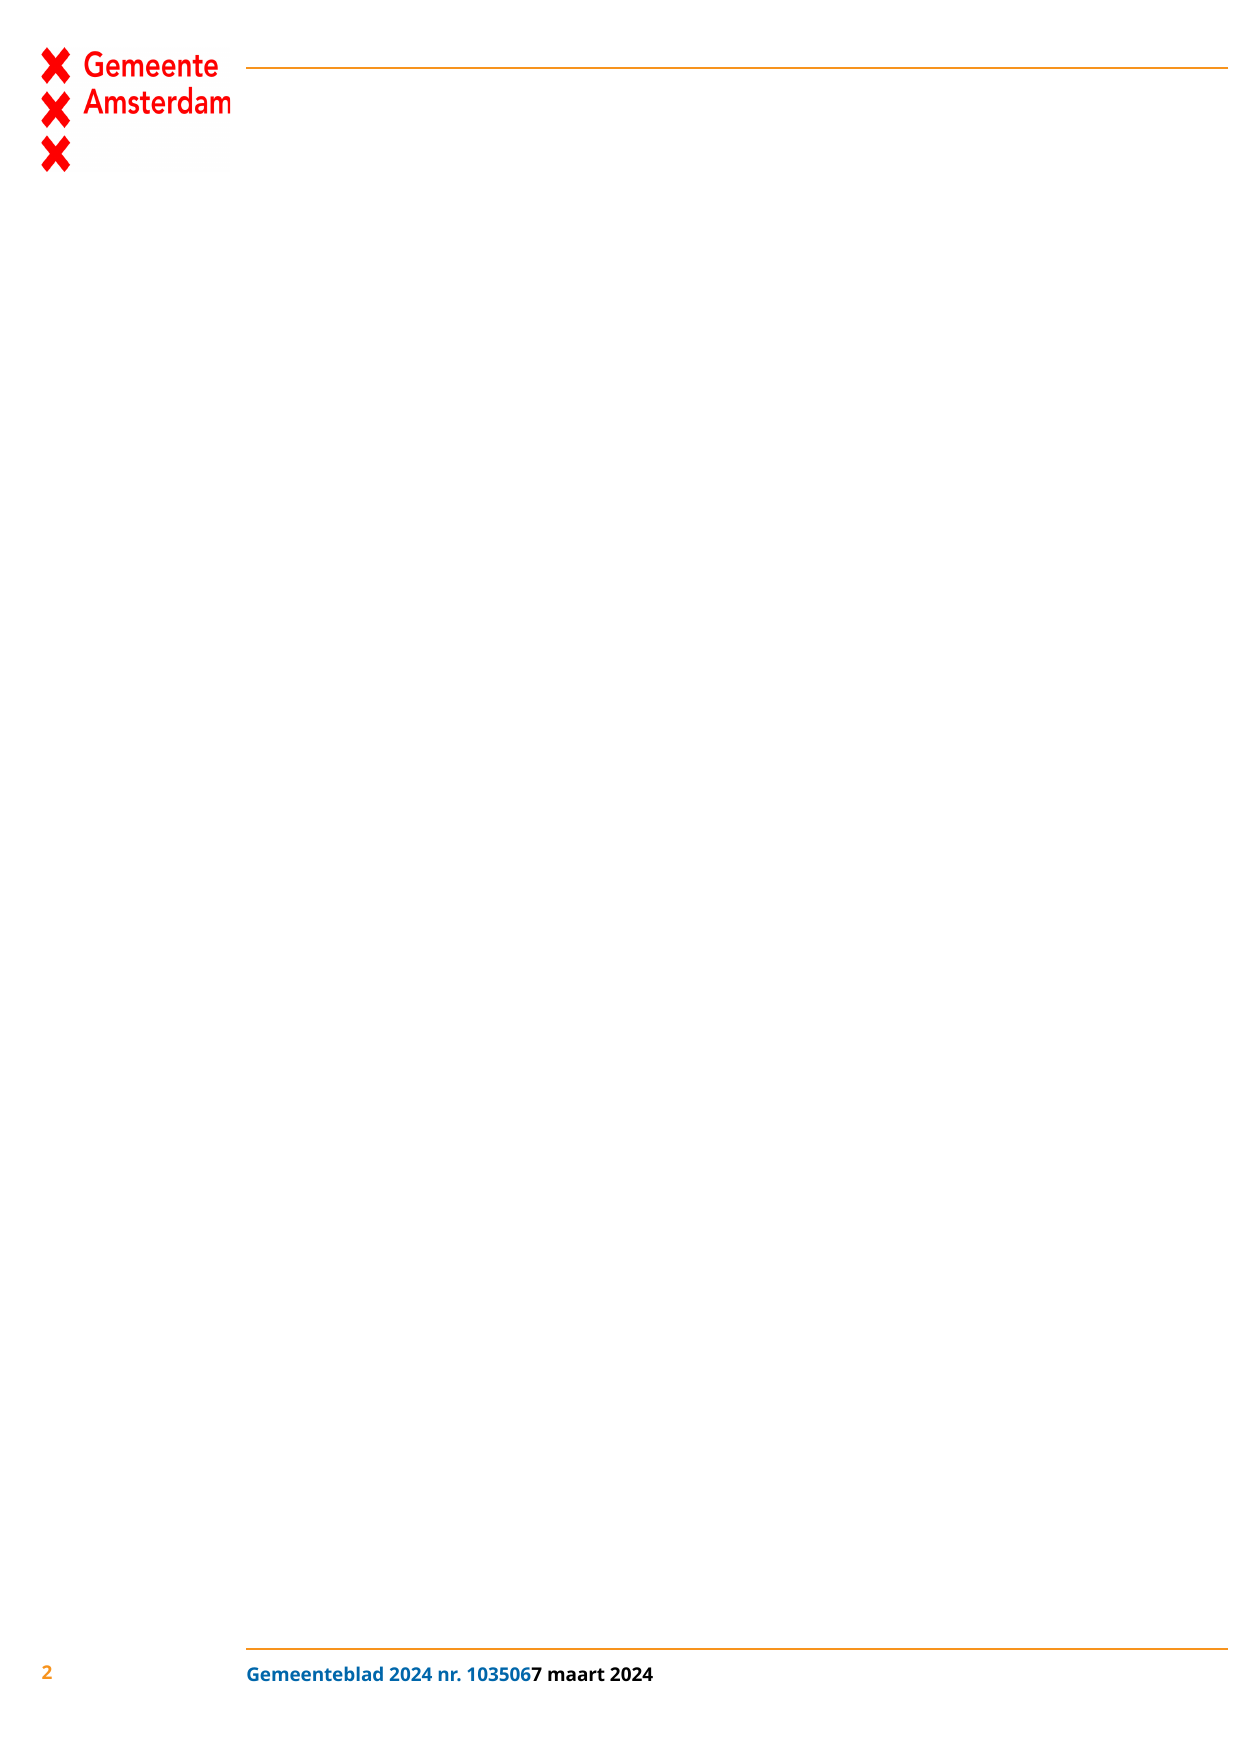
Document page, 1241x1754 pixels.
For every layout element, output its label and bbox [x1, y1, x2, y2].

picture [41, 47, 231, 172]
